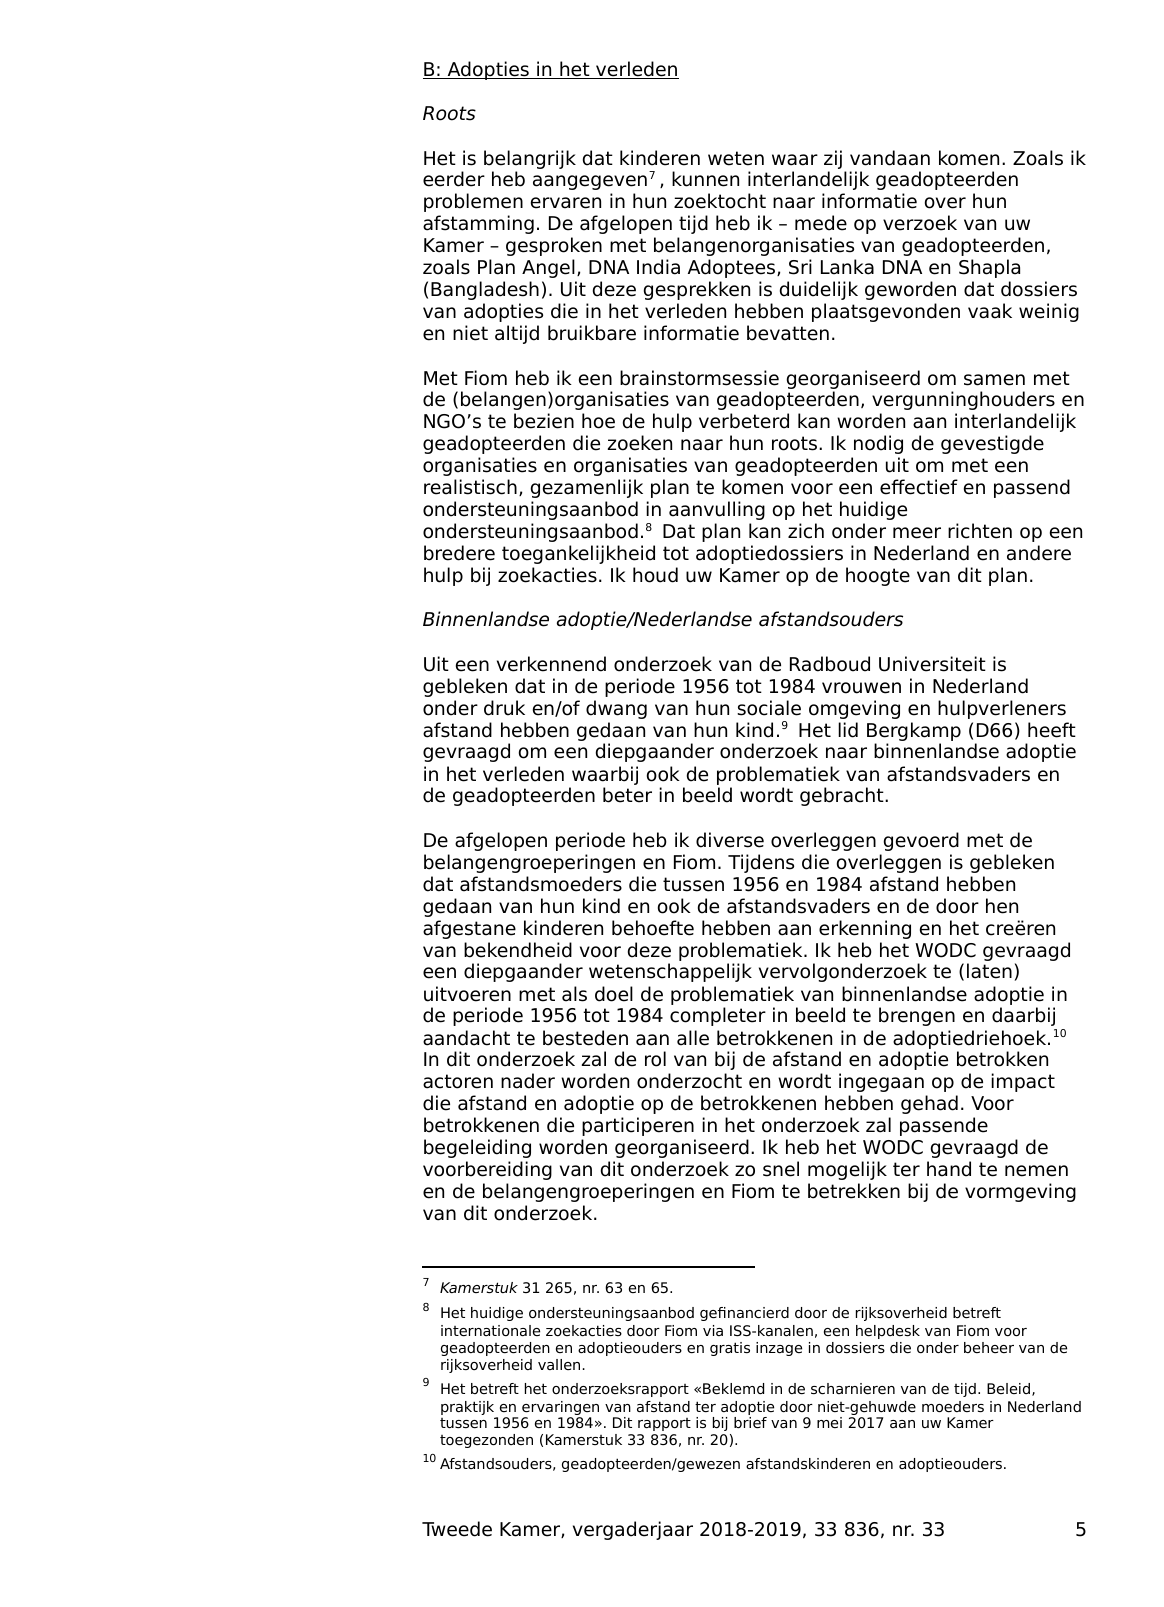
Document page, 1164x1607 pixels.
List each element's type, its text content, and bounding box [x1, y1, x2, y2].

text De afgelopen periode heb ik diverse overleggen gevoerd met de belangengroeperingen en Fiom. Tijdens die overleggen is gebleken dat afstandsmoeders die tussen 1956 en 1984 afstand hebben gedaan van hun kind en ook de afstandsvaders en de door hen afgestane kinderen behoefte hebben aan erkenning en het creëren van bekendheid voor deze problematiek. Ik heb het WODC gevraagd een diepgaander wetenschappelijk vervolgonderzoek te (laten) uitvoeren met als doel de problematiek van binnenlandse adoptie in de periode 1956 tot 1984 completer in beeld te brengen en daarbij aandacht te besteden aan alle betrokkenen in de adoptiedriehoek. In dit onderzoek zal de rol van bij de afstand en adoptie betrokken actoren nader worden onderzocht en wordt ingegaan op de impact die afstand en adoptie op de betrokkenen hebben gehad. Voor betrokkenen die participeren in het onderzoek zal passende begeleiding worden georganiseerd. Ik heb het WODC gevraagd de voorbereiding van dit onderzoek zo snel mogelijk ter hand te nemen en de belangengroeperingen en Fiom te betrekken bij de vormgeving van dit onderzoek. [422, 829, 1087, 1225]
text Het betreft het onderzoeksrapport «Beklemd in de scharnieren van de tijd. Beleid, praktijk en ervaringen van afstand ter adoptie door niet-gehuwde moeders in Nederland tussen 1956 en 1984». Dit rapport is bij brief van 9 mei 2017 aan uw Kamer toegezonden (Kamerstuk 33 836, nr. 20). [422, 1377, 1087, 1449]
subtitle Binnenlandse adoptie/Nederlandse afstandsouders [422, 609, 1087, 631]
text Uit een verkennend onderzoek van de Radboud Universiteit is gebleken dat in de periode 1956 tot 1984 vrouwen in Nederland onder druk en/of dwang van hun sociale omgeving en hulpverleners afstand hebben gedaan van hun kind. Het lid Bergkamp (D66) heeft gevraagd om een diepgaander onderzoek naar binnenlandse adoptie in het verleden waarbij ook de problematiek van afstandsvaders en de geadopteerden beter in beeld wordt gebracht. [422, 653, 1087, 807]
subtitle B: Adopties in het verleden [422, 59, 1087, 81]
text Het is belangrijk dat kinderen weten waar zij vandaan komen. Zoals ik eerder heb aangegeven, kunnen interlandelijk geadopteerden problemen ervaren in hun zoektocht naar informatie over hun afstamming. De afgelopen tijd heb ik – mede op verzoek van uw Kamer – gesproken met belangenorganisaties van geadopteerden, zoals Plan Angel, DNA India Adoptees, Sri Lanka DNA en Shapla (Bangladesh). Uit deze gesprekken is duidelijk geworden dat dossiers van adopties die in het verleden hebben plaatsgevonden vaak weinig en niet altijd bruikbare informatie bevatten. [422, 147, 1087, 345]
text Kamerstuk 31 265, nr. 63 en 65. [422, 1276, 1087, 1298]
text Met Fiom heb ik een brainstormsessie georganiseerd om samen met de (belangen)organisaties van geadopteerden, vergunninghouders en NGO’s te bezien hoe de hulp verbeterd kan worden aan interlandelijk geadopteerden die zoeken naar hun roots. Ik nodig de gevestigde organisaties en organisaties van geadopteerden uit om met een realistisch, gezamenlijk plan te komen voor een effectief en passend ondersteuningsaanbod in aanvulling op het huidige ondersteuningsaanbod. Dat plan kan zich onder meer richten op een bredere toegankelijkheid tot adoptiedossiers in Nederland en andere hulp bij zoekacties. Ik houd uw Kamer op de hoogte van dit plan. [422, 367, 1087, 587]
subtitle Roots [422, 103, 1087, 125]
text Het huidige ondersteuningsaanbod gefinancierd door de rijksoverheid betreft internationale zoekacties door Fiom via ISS-kanalen, een helpdesk van Fiom voor geadopteerden en adoptieouders en gratis inzage in dossiers die onder beheer van de rijksoverheid vallen. [422, 1301, 1087, 1374]
text Afstandsouders, geadopteerden/gewezen afstandskinderen en adoptieouders. [422, 1452, 1087, 1474]
